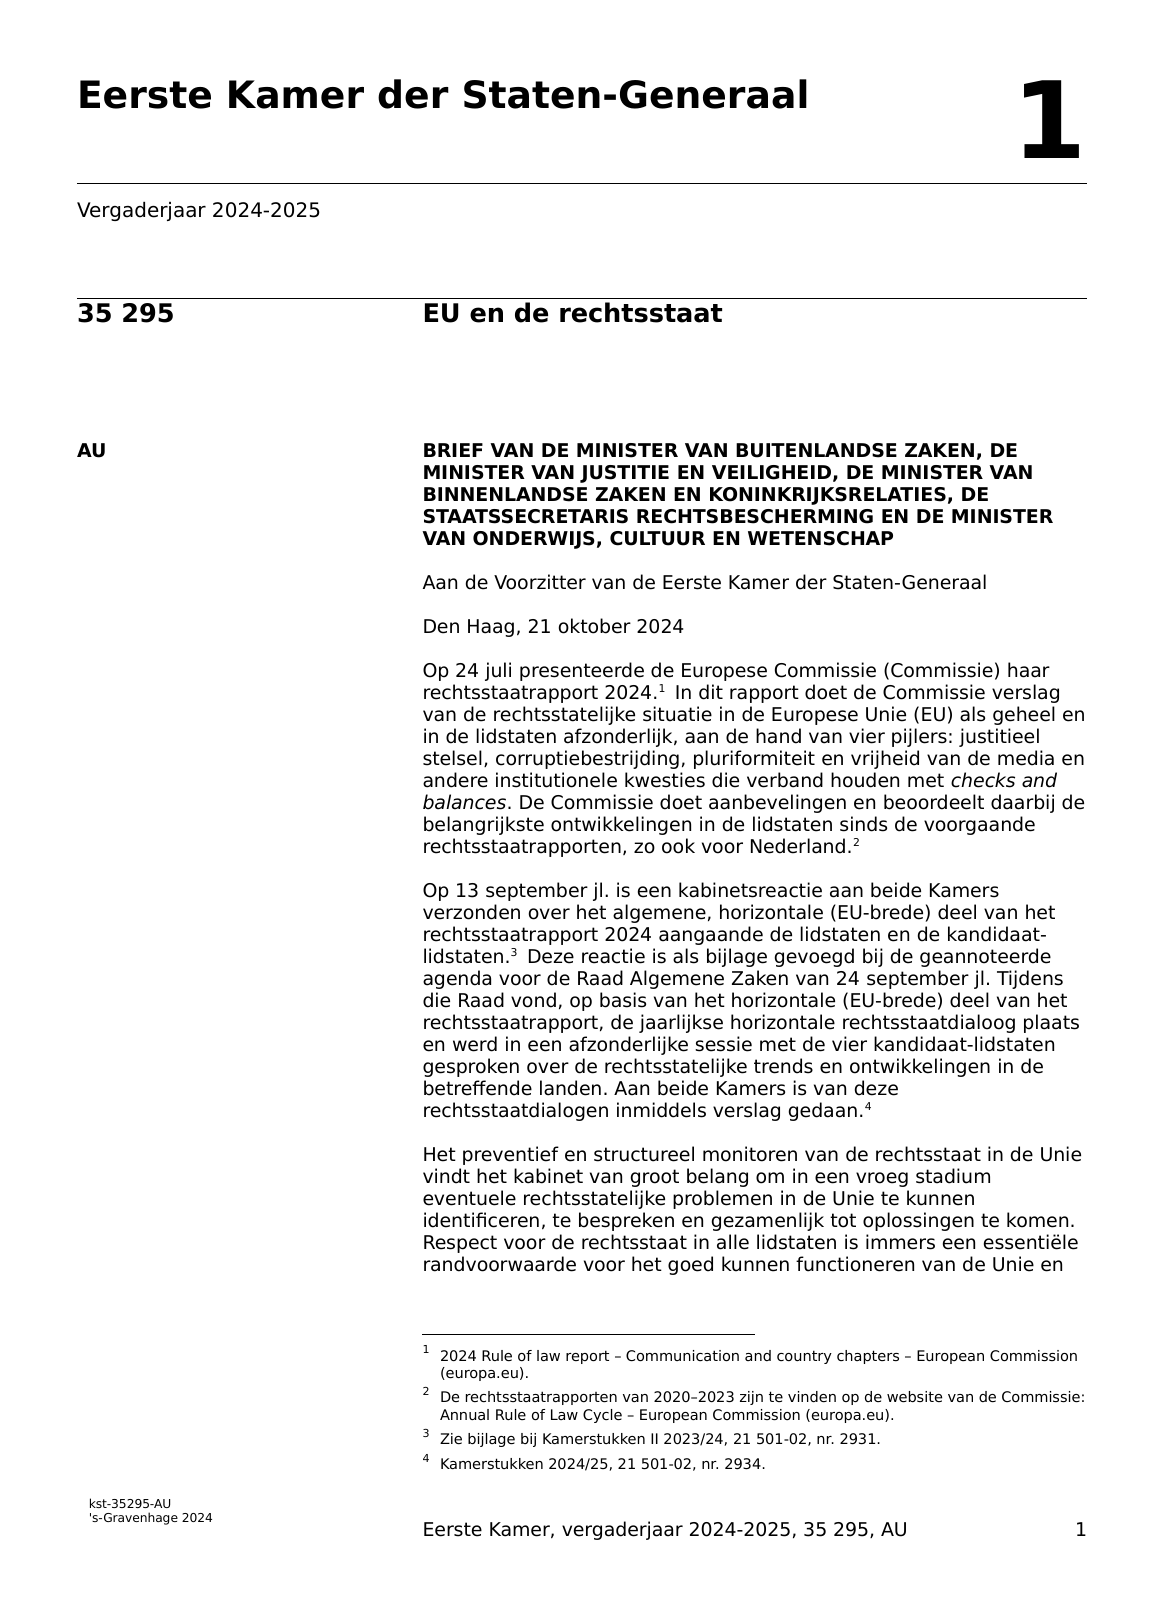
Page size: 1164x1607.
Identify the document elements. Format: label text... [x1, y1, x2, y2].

text 's-Gravenhage 2024 [88, 1511, 323, 1525]
text De rechtsstaatrapporten van 2020–2023 zijn te vinden op de website van de Commissie: Annual Rule of Law Cycle – European Commission (europa.eu). [422, 1385, 1087, 1424]
subtitle AU BRIEF VAN DE MINISTER VAN BUITENLANDSE ZAKEN, DE MINISTER VAN JUSTITIE EN VEILIGHEID, DE MINISTER VAN BINNENLANDSE ZAKEN EN KONINKRIJKSRELATIES, DE STAATSSECRETARIS RECHTSBESCHERMING EN DE MINISTER VAN ONDERWIJS, CULTUUR EN WETENSCHAP [77, 440, 1087, 549]
text 2024 Rule of law report – Communication and country chapters – European Commission (europa.eu). [422, 1343, 1087, 1382]
text Op 13 september jl. is een kabinetsreactie aan beide Kamers verzonden over het algemene, horizontale (EU-brede) deel van het rechtsstaatrapport 2024 aangaande de lidstaten en de kandidaat-lidstaten. Deze reactie is als bijlage gevoegd bij de geannoteerde agenda voor de Raad Algemene Zaken van 24 september jl. Tijdens die Raad vond, op basis van het horizontale (EU-brede) deel van het rechtsstaatrapport, de jaarlijkse horizontale rechtsstaatdialoog plaats en werd in een afzonderlijke sessie met de vier kandidaat-lidstaten gesproken over de rechtsstatelijke trends en ontwikkelingen in de betreffende landen. Aan beide Kamers is van deze rechtsstaatdialogen inmiddels verslag gedaan. [422, 880, 1087, 1122]
text Zie bijlage bij Kamerstukken II 2023/24, 21 501-02, nr. 2931. [422, 1427, 1087, 1449]
text Aan de Voorzitter van de Eerste Kamer der Staten-Generaal [422, 572, 1087, 594]
text kst-35295-AU [88, 1497, 323, 1511]
text Op 24 juli presenteerde de Europese Commissie (Commissie) haar rechtsstaatrapport 2024. In dit rapport doet de Commissie verslag van de rechtsstatelijke situatie in de Europese Unie (EU) als geheel en in de lidstaten afzonderlijk, aan de hand van vier pijlers: justitieel stelsel, corruptiebestrijding, pluriformiteit en vrijheid van de media en andere institutionele kwesties die verband houden met checks and balances. De Commissie doet aanbevelingen en beoordeelt daarbij de belangrijkste ontwikkelingen in de lidstaten sinds de voorgaande rechtsstaatrapporten, zo ook voor Nederland. [422, 660, 1087, 858]
table_cell Vergaderjaar 2024-2025 [77, 184, 1087, 298]
table_header Eerste Kamer der Staten-Generaal [77, 59, 886, 183]
subtitle 35 295 EU en de rechtsstaat [77, 299, 1087, 329]
table_header 1 [886, 59, 1087, 183]
text Het preventief en structureel monitoren van de rechtsstaat in de Unie vindt het kabinet van groot belang om in een vroeg stadium eventuele rechtsstatelijke problemen in de Unie te kunnen identificeren, te bespreken en gezamenlijk tot oplossingen te komen. Respect voor de rechtsstaat in alle lidstaten is immers een essentiële randvoorwaarde voor het goed kunnen functioneren van de Unie en [422, 1144, 1087, 1276]
text Kamerstukken 2024/25, 21 501-02, nr. 2934. [422, 1452, 1087, 1474]
text Den Haag, 21 oktober 2024 [422, 616, 1087, 638]
